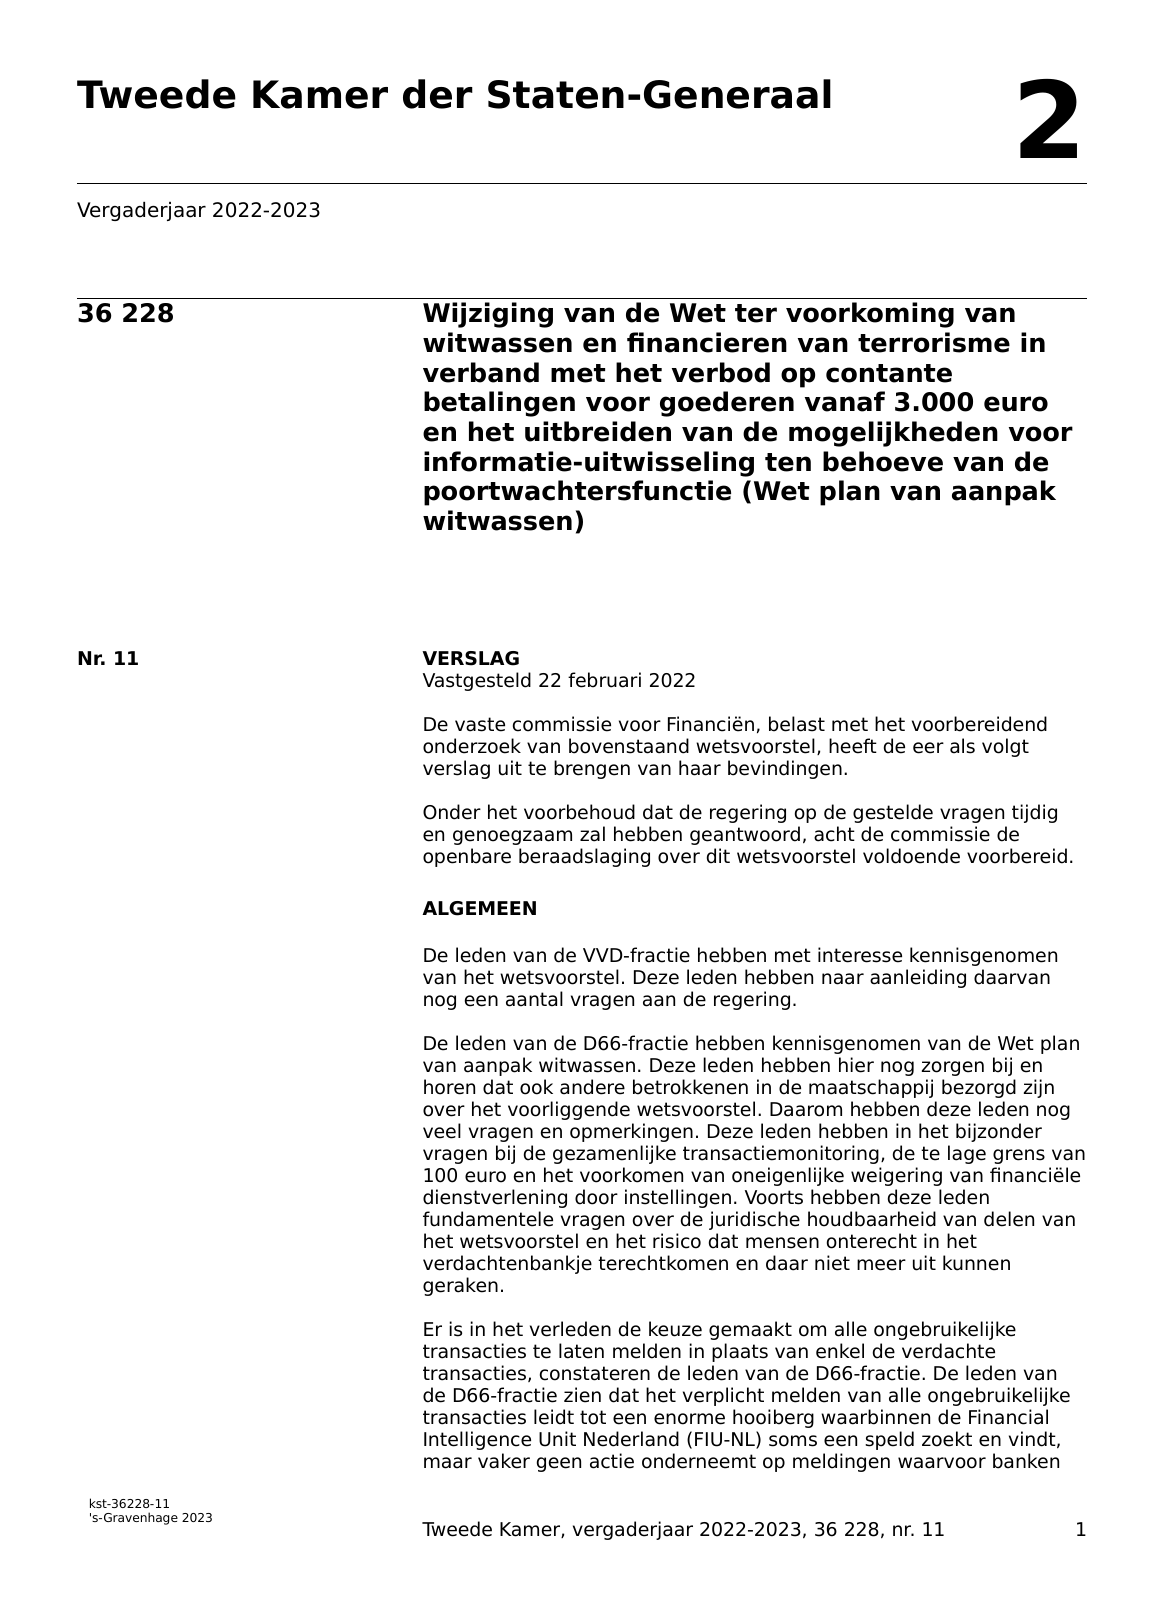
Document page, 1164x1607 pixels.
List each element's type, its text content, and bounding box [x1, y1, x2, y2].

text Er is in het verleden de keuze gemaakt om alle ongebruikelijke transacties te laten melden in plaats van enkel de verdachte transacties, constateren de leden van de D66-fractie. De leden van de D66-fractie zien dat het verplicht melden van alle ongebruikelijke transacties leidt tot een enorme hooiberg waarbinnen de Financial Intelligence Unit Nederland (FIU-NL) soms een speld zoekt en vindt, maar vaker geen actie onderneemt op meldingen waarvoor banken [422, 1319, 1087, 1473]
text De leden van de D66-fractie hebben kennisgenomen van de Wet plan van aanpak witwassen. Deze leden hebben hier nog zorgen bij en horen dat ook andere betrokkenen in de maatschappij bezorgd zijn over het voorliggende wetsvoorstel. Daarom hebben deze leden nog veel vragen en opmerkingen. Deze leden hebben in het bijzonder vragen bij de gezamenlijke transactiemonitoring, de te lage grens van 100 euro en het voorkomen van oneigenlijke weigering van financiële dienstverlening door instellingen. Voorts hebben deze leden fundamentele vragen over de juridische houdbaarheid van delen van het wetsvoorstel en het risico dat mensen onterecht in het verdachtenbankje terechtkomen en daar niet meer uit kunnen geraken. [422, 1033, 1087, 1297]
table_header Tweede Kamer der Staten-Generaal [77, 59, 886, 183]
subtitle ALGEMEEN [422, 898, 1087, 920]
subtitle Nr. 11 VERSLAG [77, 647, 1087, 669]
text De leden van de VVD-fractie hebben met interesse kennisgenomen van het wetsvoorstel. Deze leden hebben naar aanleiding daarvan nog een aantal vragen aan de regering. [422, 945, 1087, 1011]
text De vaste commissie voor Financiën, belast met het voorbereidend onderzoek van bovenstaand wetsvoorstel, heeft de eer als volgt verslag uit te brengen van haar bevindingen. [422, 714, 1087, 779]
table_header 2 [886, 59, 1087, 183]
text kst-36228-11 [88, 1497, 323, 1511]
text Vastgesteld 22 februari 2022 [422, 669, 1087, 691]
table_cell Vergaderjaar 2022-2023 [77, 184, 1087, 298]
subtitle 36 228 Wijziging van de Wet ter voorkoming van witwassen en financieren van terrorisme in verband met het verbod op contante betalingen voor goederen vanaf 3.000 euro en het uitbreiden van de mogelijkheden voor informatie-uitwisseling ten behoeve van de poortwachtersfunctie (Wet plan van aanpak witwassen) [77, 299, 1087, 536]
text Onder het voorbehoud dat de regering op de gestelde vragen tijdig en genoegzaam zal hebben geantwoord, acht de commissie de openbare beraadslaging over dit wetsvoorstel voldoende voorbereid. [422, 802, 1087, 868]
text 's-Gravenhage 2023 [88, 1511, 323, 1525]
